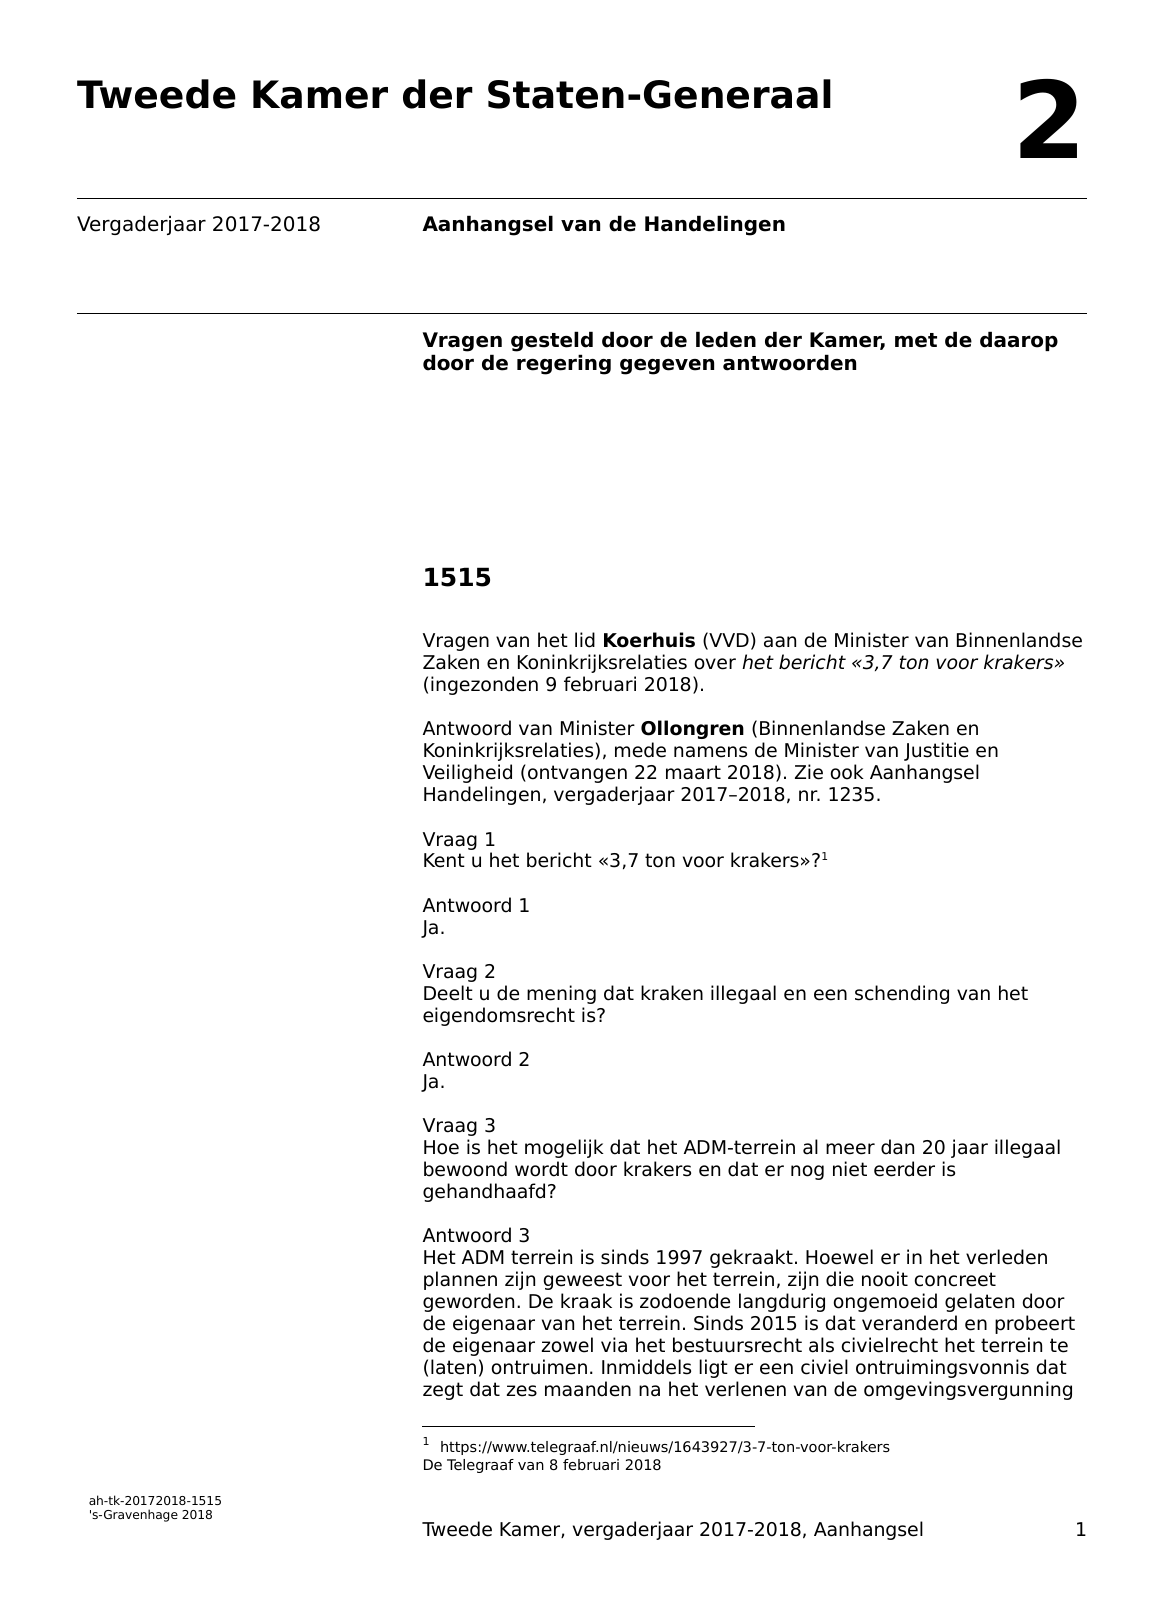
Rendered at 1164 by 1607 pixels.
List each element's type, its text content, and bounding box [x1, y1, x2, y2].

text Deelt u de mening dat kraken illegaal en een schending van het eigendomsrecht is? [422, 983, 1087, 1027]
table_cell Vragen gesteld door de leden der Kamer, met de daarop door de regering gegeven antwoorden [422, 314, 1087, 375]
text Kent u het bericht «3,7 ton voor krakers»? [422, 850, 1087, 872]
text Ja. [422, 1071, 1087, 1093]
text Antwoord 3 [422, 1225, 1087, 1247]
text Vraag 1 [422, 828, 1087, 850]
text Antwoord van Minister Ollongren (Binnenlandse Zaken en Koninkrijksrelaties), mede namens de Minister van Justitie en Veiligheid (ontvangen 22 maart 2018). Zie ook Aanhangsel Handelingen, vergaderjaar 2017–2018, nr. 1235. [422, 718, 1087, 806]
table_cell Aanhangsel van de Handelingen [422, 199, 1087, 313]
table_header 2 [886, 59, 1087, 198]
text Ja. [422, 917, 1087, 938]
text Antwoord 2 [422, 1049, 1087, 1071]
table_cell Vergaderjaar 2017-2018 [77, 199, 422, 313]
table_header Tweede Kamer der Staten-Generaal [77, 59, 886, 198]
text Antwoord 1 [422, 894, 1087, 917]
table_cell [77, 314, 422, 375]
text 's-Gravenhage 2018 [88, 1508, 323, 1522]
text De Telegraaf van 8 februari 2018 [422, 1457, 1087, 1474]
text Vragen van het lid Koerhuis (VVD) aan de Minister van Binnenlandse Zaken en Koninkrijksrelaties over het bericht «3,7 ton voor krakers» (ingezonden 9 februari 2018). [422, 630, 1087, 696]
text ah-tk-20172018-1515 [88, 1494, 323, 1508]
text Vraag 3 [422, 1115, 1087, 1137]
text Het ADM terrein is sinds 1997 gekraakt. Hoewel er in het verleden plannen zijn geweest voor het terrein, zijn die nooit concreet geworden. De kraak is zodoende langdurig ongemoeid gelaten door de eigenaar van het terrein. Sinds 2015 is dat veranderd en probeert de eigenaar zowel via het bestuursrecht als civielrecht het terrein te (laten) ontruimen. Inmiddels ligt er een civiel ontruimingsvonnis dat zegt dat zes maanden na het verlenen van de omgevingsvergunning [422, 1247, 1087, 1401]
text 1515 [422, 563, 1087, 592]
text Hoe is het mogelijk dat het ADM-terrein al meer dan 20 jaar illegaal bewoond wordt door krakers en dat er nog niet eerder is gehandhaafd? [422, 1137, 1087, 1203]
text Vraag 2 [422, 961, 1087, 983]
text https://www.telegraaf.nl/nieuws/1643927/3-7-ton-voor-krakers [422, 1435, 1087, 1457]
